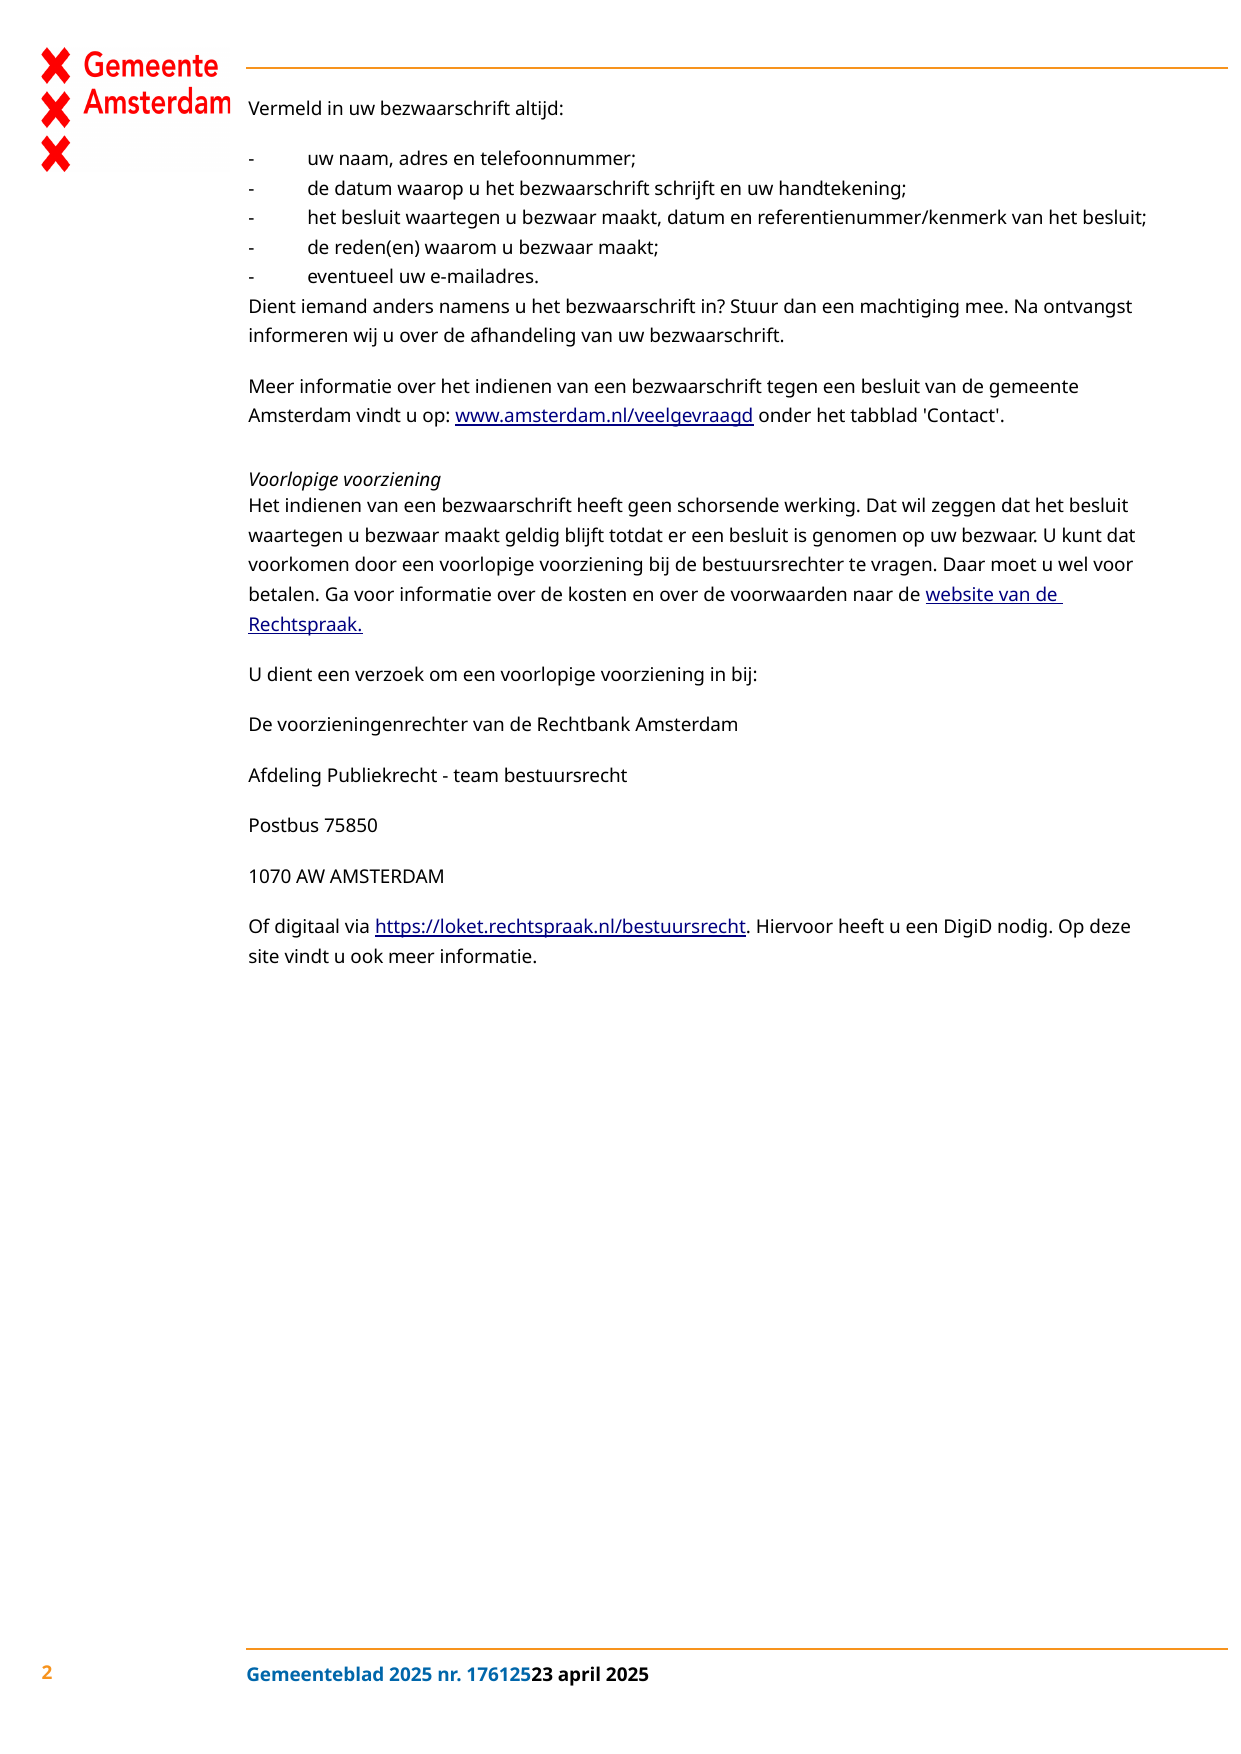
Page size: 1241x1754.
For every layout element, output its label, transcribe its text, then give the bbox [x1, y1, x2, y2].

text Afdeling Publiekrecht - team bestuursrecht [248, 762, 1152, 788]
picture [41, 47, 231, 172]
text De voorzieningenrechter van de Rechtbank Amsterdam [248, 712, 1152, 737]
text Postbus 75850 [248, 812, 1152, 838]
text U dient een verzoek om een voorlopige voorziening in bij: [248, 661, 1152, 687]
text Het indienen van een bezwaarschrift heeft geen schorsende werking. Dat wil zeggen dat het besluit waartegen u bezwaar maakt geldig blijft totdat er een besluit is genomen op uw bezwaar. U kunt dat voorkomen door een voorlopige voorziening bij de bestuursrechter te vragen. Daar moet u wel voor betalen. Ga voor informatie over de kosten en over de voorwaarden naar de website van de Rechtspraak. [248, 492, 1152, 636]
list eventueel uw e-mailadres. [248, 263, 1152, 289]
list het besluit waartegen u bezwaar maakt, datum en referentienummer/kenmerk van het besluit; [248, 204, 1152, 230]
text Of digitaal via https://loket.rechtspraak.nl/bestuursrecht. Hiervoor heeft u een DigiD nodig. Op deze site vindt u ook meer informatie. [248, 913, 1152, 968]
text 1070 AW AMSTERDAM [248, 863, 1152, 888]
list de datum waarop u het bezwaarschrift schrijft en uw handtekening; [248, 175, 1152, 201]
list uw naam, adres en telefoonnummer; [248, 145, 1152, 171]
text Vermeld in uw bezwaarschrift altijd: [248, 95, 1152, 121]
text Dient iemand anders namens u het bezwaarschrift in? Stuur dan een machtiging mee. Na ontvangst informeren wij u over de afhandeling van uw bezwaarschrift. [248, 293, 1152, 348]
text Voorlopige voorziening [248, 467, 1152, 492]
text Meer informatie over het indienen van een bezwaarschrift tegen een besluit van de gemeente Amsterdam vindt u op: www.amsterdam.nl/veelgevraagd onder het tabblad 'Contact'. [248, 373, 1152, 428]
list de reden(en) waarom u bezwaar maakt; [248, 234, 1152, 260]
